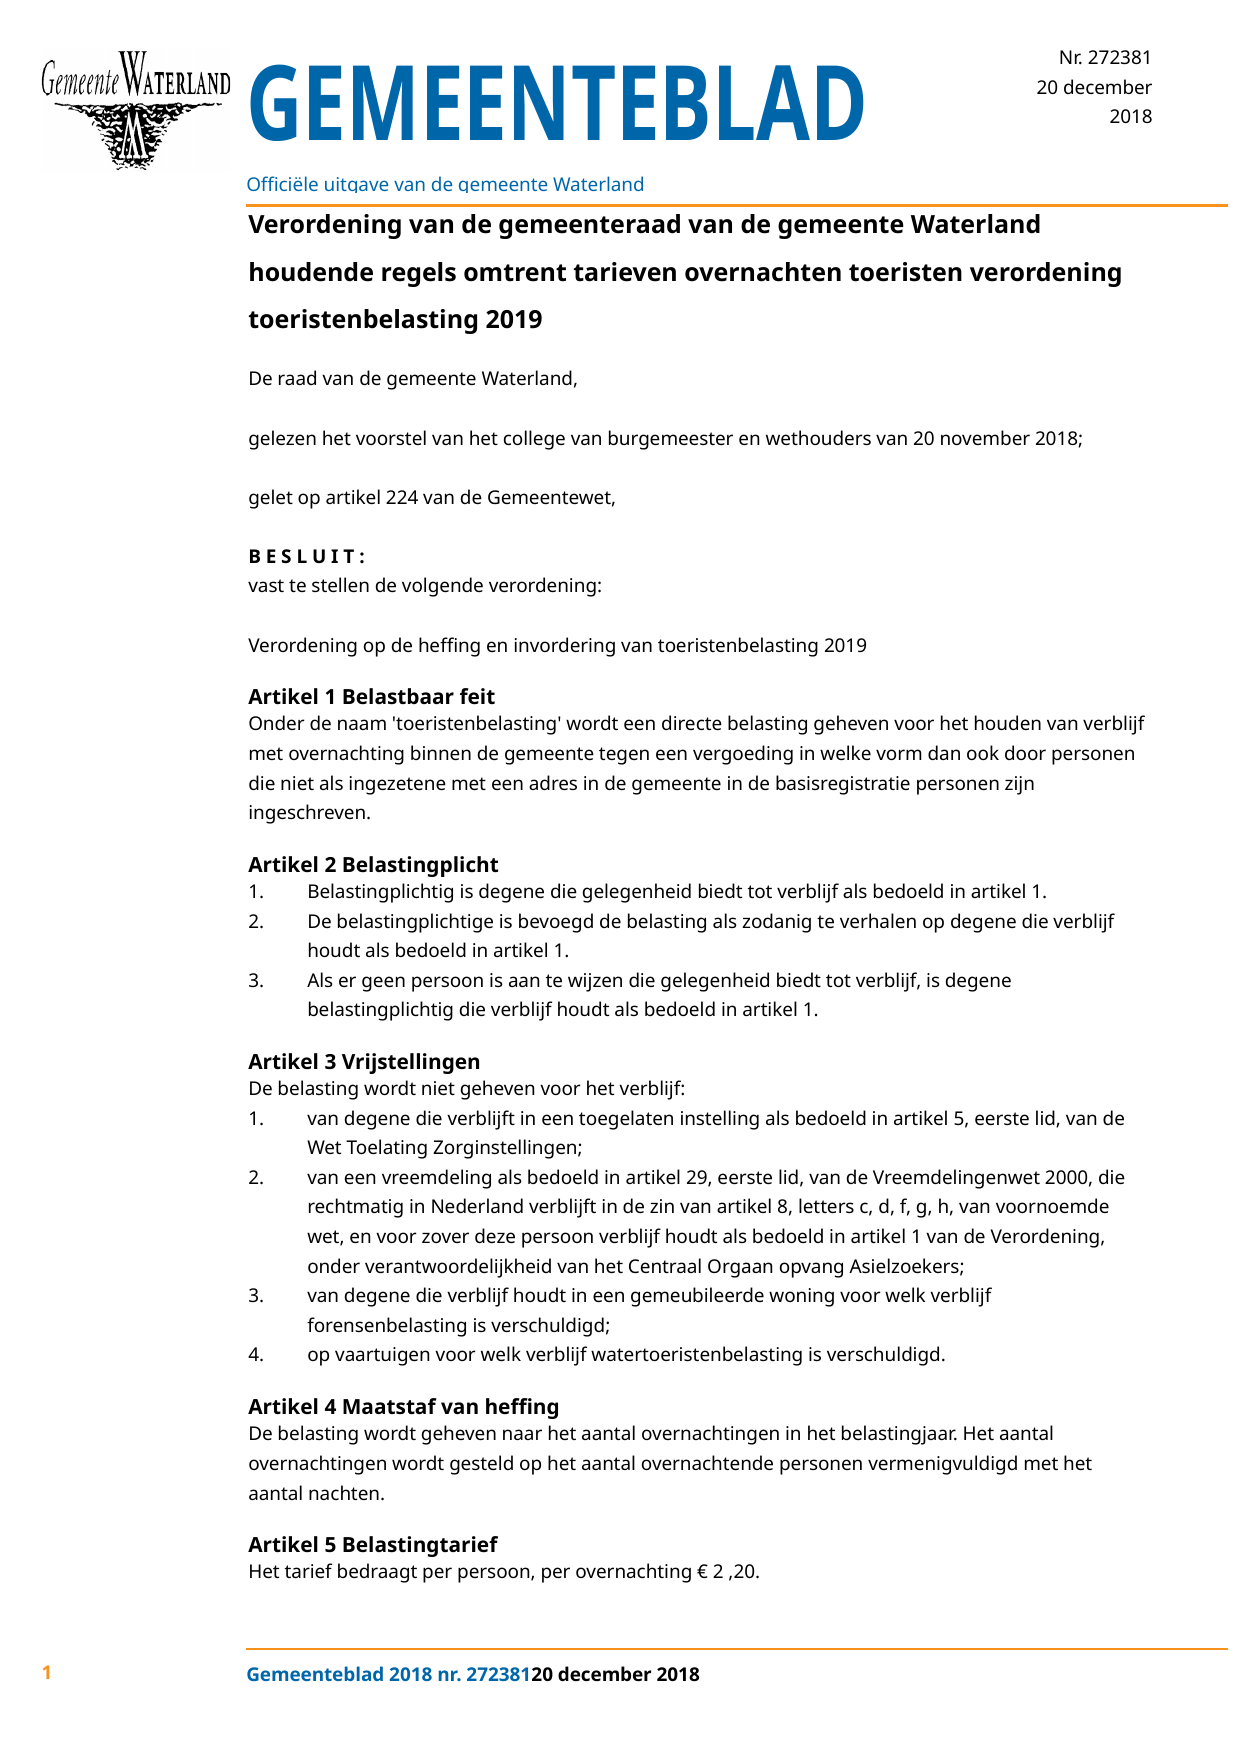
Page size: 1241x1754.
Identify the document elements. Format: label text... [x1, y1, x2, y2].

text Onder de naam 'toeristenbelasting' wordt een directe belasting geheven voor het houden van verblijf met overnachting binnen de gemeente tegen een vergoeding in welke vorm dan ook door personen die niet als ingezetene met een adres in de gemeente in de basisregistratie personen zijn ingeschreven. [248, 711, 1152, 825]
text Artikel 5 Belastingtarief [248, 1530, 1152, 1558]
text De belasting wordt niet geheven voor het verblijf: [248, 1075, 1152, 1101]
list op vaartuigen voor welk verblijf watertoeristenbelasting is verschuldigd. [248, 1342, 1152, 1367]
list Belastingplichtig is degene die gelegenheid biedt tot verblijf als bedoeld in artikel 1. [248, 878, 1152, 904]
text Artikel 3 Vrijstellingen [248, 1047, 1152, 1075]
text vast te stellen de volgende verordening: [248, 573, 1152, 598]
text Artikel 4 Maatstaf van heffing [248, 1392, 1152, 1421]
text Het tarief bedraagt per persoon, per overnachting € 2 ,20. [248, 1558, 1152, 1584]
text Verordening op de heffing en invordering van toeristenbelasting 2019 [248, 632, 1152, 657]
text Artikel 2 Belastingplicht [248, 850, 1152, 878]
text gelezen het voorstel van het college van burgemeester en wethouders van 20 november 2018; [248, 425, 1152, 450]
text De belasting wordt geheven naar het aantal overnachtingen in het belastingjaar. Het aantal overnachtingen wordt gesteld op het aantal overnachtende personen vermenigvuldigd met het aantal nachten. [248, 1421, 1152, 1505]
text gelet op artikel 224 van de Gemeentewet, [248, 484, 1152, 509]
picture [41, 47, 231, 172]
text B E S L U I T : [248, 543, 1152, 569]
list van degene die verblijft in een toegelaten instelling als bedoeld in artikel 5, eerste lid, van de Wet Toelating Zorginstellingen; [248, 1105, 1152, 1160]
list van een vreemdeling als bedoeld in artikel 29, eerste lid, van de Vreemdelingenwet 2000, die rechtmatig in Nederland verblijft in de zin van artikel 8, letters c, d, f, g, h, van voornoemde wet, en voor zover deze persoon verblijf houdt als bedoeld in artikel 1 van de Verordening, onder verantwoordelijkheid van het Centraal Orgaan opvang Asielzoekers; [248, 1164, 1152, 1279]
text De raad van de gemeente Waterland, [248, 366, 1152, 391]
list van degene die verblijf houdt in een gemeubileerde woning voor welk verblijf forensenbelasting is verschuldigd; [248, 1282, 1152, 1338]
list Als er geen persoon is aan te wijzen die gelegenheid biedt tot verblijf, is degene belastingplichtig die verblijf houdt als bedoeld in artikel 1. [248, 967, 1152, 1022]
text Verordening van de gemeenteraad van de gemeente Waterland houdende regels omtrent tarieven overnachten toeristen verordening toeristenbelasting 2019 [248, 207, 1152, 336]
text Artikel 1 Belastbaar feit [248, 682, 1152, 711]
list De belastingplichtige is bevoegd de belasting als zodanig te verhalen op degene die verblijf houdt als bedoeld in artikel 1. [248, 908, 1152, 963]
